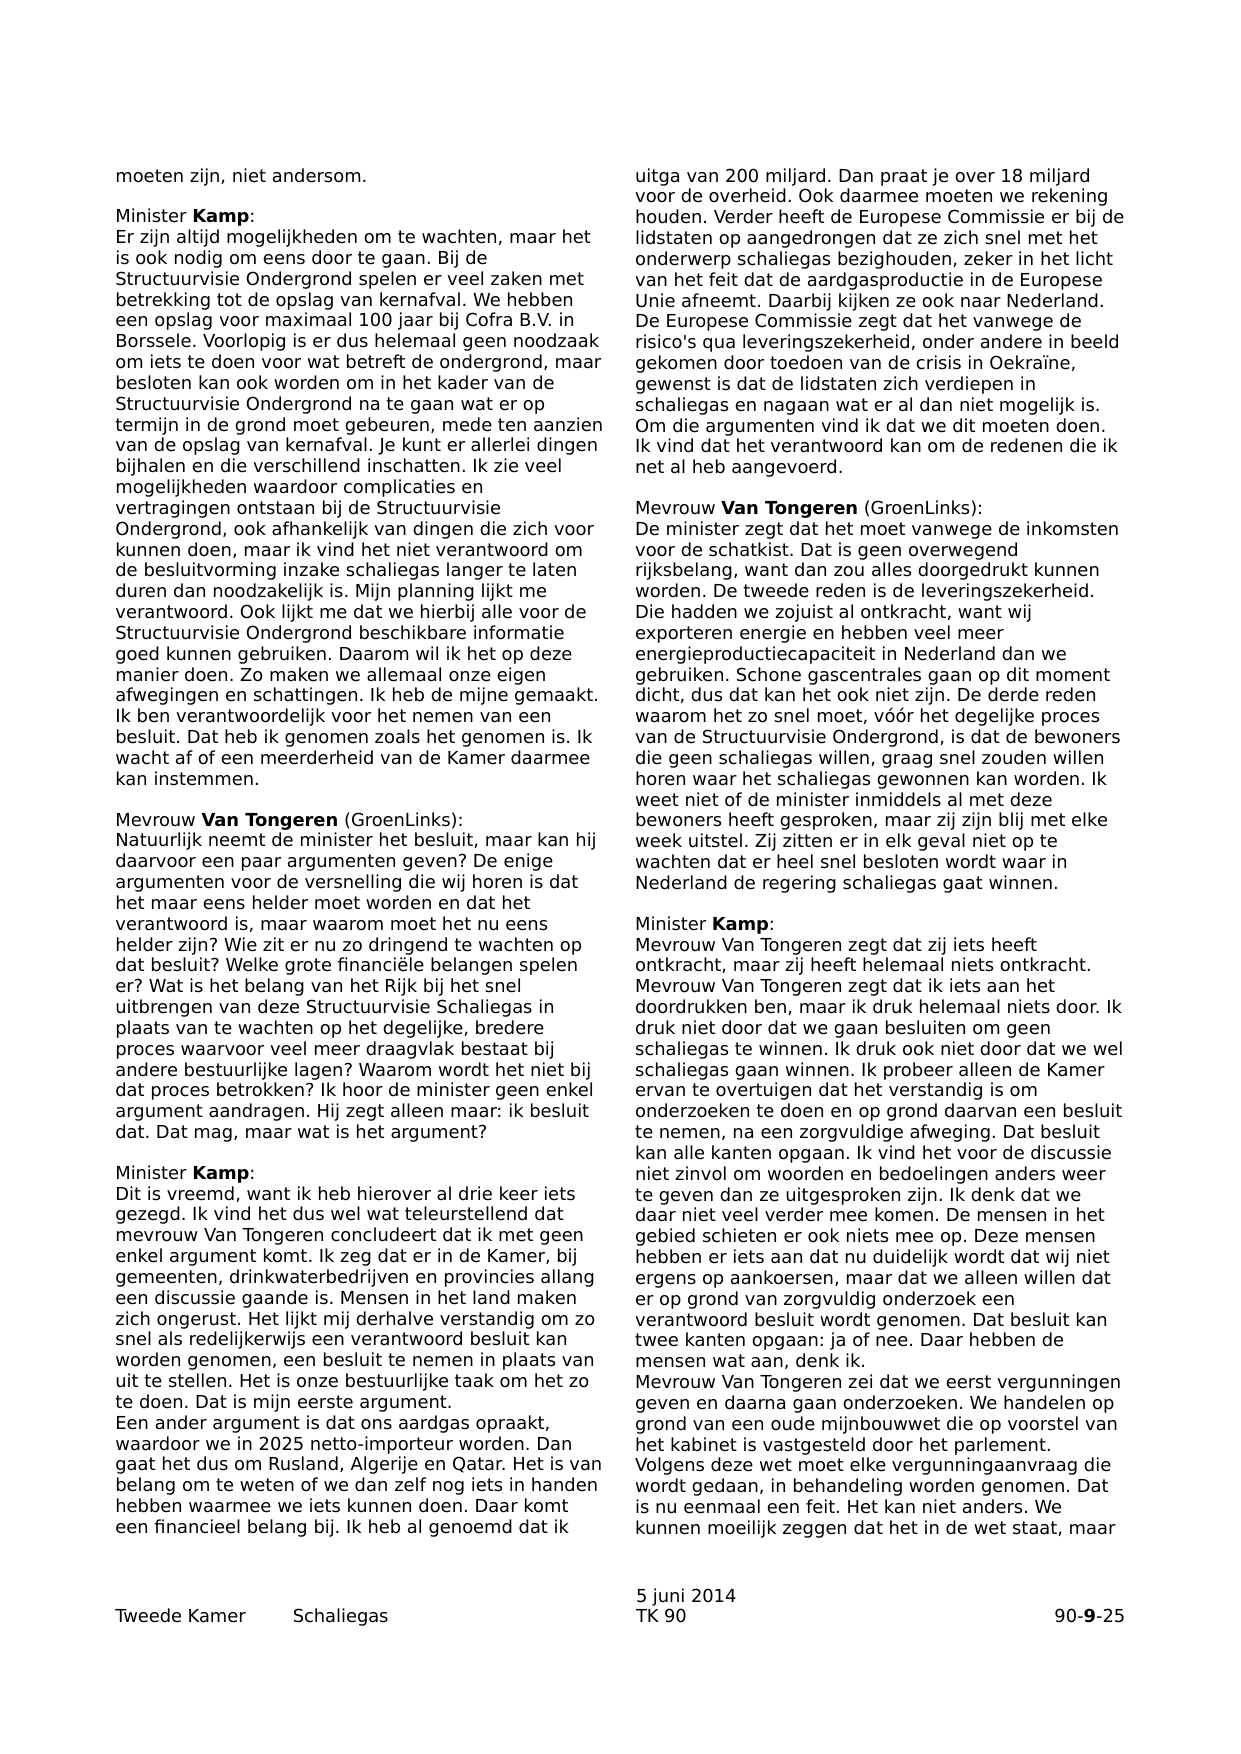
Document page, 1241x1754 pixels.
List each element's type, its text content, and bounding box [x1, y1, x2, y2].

text Er zijn altijd mogelijkheden om te wachten, maar het is ook nodig om eens door te gaan. Bij de Structuurvisie Ondergrond spelen er veel zaken met betrekking tot de opslag van kernafval. We hebben een opslag voor maximaal 100 jaar bij Cofra B.V. in Borssele. Voorlopig is er dus helemaal geen noodzaak om iets te doen voor wat betreft de ondergrond, maar besloten kan ook worden om in het kader van de Structuurvisie Ondergrond na te gaan wat er op termijn in de grond moet gebeuren, mede ten aanzien van de opslag van kernafval. Je kunt er allerlei dingen bijhalen en die verschillend inschatten. Ik zie veel mogelijkheden waardoor complicaties en vertragingen ontstaan bij de Structuurvisie Ondergrond, ook afhankelijk van dingen die zich voor kunnen doen, maar ik vind het niet verantwoord om de besluitvorming inzake schaliegas langer te laten duren dan noodzakelijk is. Mijn planning lijkt me verantwoord. Ook lijkt me dat we hierbij alle voor de Structuurvisie Ondergrond beschikbare informatie goed kunnen gebruiken. Daarom wil ik het op deze manier doen. Zo maken we allemaal onze eigen afwegingen en schattingen. Ik heb de mijne gemaakt. Ik ben verantwoordelijk voor het nemen van een besluit. Dat heb ik genomen zoals het genomen is. Ik wacht af of een meerderheid van de Kamer daarmee kan instemmen. [115, 227, 605, 789]
text Mevrouw Van Tongeren zei dat we eerst vergunningen geven en daarna gaan onderzoeken. We handelen op grond van een oude mijnbouwwet die op voorstel van het kabinet is vastgesteld door het parlement. Volgens deze wet moet elke vergunningaanvraag die wordt gedaan, in behandeling worden genomen. Dat is nu eenmaal een feit. Het kan niet anders. We kunnen moeilijk zeggen dat het in de wet staat, maar [635, 1372, 1125, 1538]
text De minister zegt dat het moet vanwege de inkomsten voor de schatkist. Dat is geen overwegend rijksbelang, want dan zou alles doorgedrukt kunnen worden. De tweede reden is de leveringszekerheid. Die hadden we zojuist al ontkracht, want wij exporteren energie en hebben veel meer energieproductiecapaciteit in Nederland dan we gebruiken. Schone gascentrales gaan op dit moment dicht, dus dat kan het ook niet zijn. De derde reden waarom het zo snel moet, vóór het degelijke proces van de Structuurvisie Ondergrond, is dat de bewoners die geen schaliegas willen, graag snel zouden willen horen waar het schaliegas gewonnen kan worden. Ik weet niet of de minister inmiddels al met deze bewoners heeft gesproken, maar zij zijn blij met elke week uitstel. Zij zitten er in elk geval niet op te wachten dat er heel snel besloten wordt waar in Nederland de regering schaliegas gaat winnen. [635, 518, 1125, 893]
text moeten zijn, niet andersom. [115, 165, 605, 186]
text Minister Kamp: [115, 1163, 605, 1183]
text Minister Kamp: [115, 206, 605, 227]
text Dit is vreemd, want ik heb hierover al drie keer iets gezegd. Ik vind het dus wel wat teleurstellend dat mevrouw Van Tongeren concludeert dat ik met geen enkel argument komt. Ik zeg dat er in de Kamer, bij gemeenten, drinkwaterbedrijven en provincies allang een discussie gaande is. Mensen in het land maken zich ongerust. Het lijkt mij derhalve verstandig om zo snel als redelijkerwijs een verantwoord besluit kan worden genomen, een besluit te nemen in plaats van uit te stellen. Het is onze bestuurlijke taak om het zo te doen. Dat is mijn eerste argument. [115, 1183, 605, 1412]
text Een ander argument is dat ons aardgas opraakt, waardoor we in 2025 netto-importeur worden. Dan gaat het dus om Rusland, Algerije en Qatar. Het is van belang om te weten of we dan zelf nog iets in handen hebben waarmee we iets kunnen doen. Daar komt een financieel belang bij. Ik heb al genoemd dat ik [115, 1412, 605, 1537]
text Mevrouw Van Tongeren (GroenLinks): [115, 809, 605, 830]
text uitga van 200 miljard. Dan praat je over 18 miljard voor de overheid. Ook daarmee moeten we rekening houden. Verder heeft de Europese Commissie er bij de lidstaten op aangedrongen dat ze zich snel met het onderwerp schaliegas bezighouden, zeker in het licht van het feit dat de aardgasproductie in de Europese Unie afneemt. Daarbij kijken ze ook naar Nederland. De Europese Commissie zegt dat het vanwege de risico's qua leveringszekerheid, onder andere in beeld gekomen door toedoen van de crisis in Oekraïne, gewenst is dat de lidstaten zich verdiepen in schaliegas en nagaan wat er al dan niet mogelijk is. Om die argumenten vind ik dat we dit moeten doen. Ik vind dat het verantwoord kan om de redenen die ik net al heb aangevoerd. [635, 165, 1125, 478]
text Minister Kamp: [635, 913, 1125, 934]
text Mevrouw Van Tongeren zegt dat zij iets heeft ontkracht, maar zij heeft helemaal niets ontkracht. Mevrouw Van Tongeren zegt dat ik iets aan het doordrukken ben, maar ik druk helemaal niets door. Ik druk niet door dat we gaan besluiten om geen schaliegas te winnen. Ik druk ook niet door dat we wel schaliegas gaan winnen. Ik probeer alleen de Kamer ervan te overtuigen dat het verstandig is om onderzoeken te doen en op grond daarvan een besluit te nemen, na een zorgvuldige afweging. Dat besluit kan alle kanten opgaan. Ik vind het voor de discussie niet zinvol om woorden en bedoelingen anders weer te geven dan ze uitgesproken zijn. Ik denk dat we daar niet veel verder mee komen. De mensen in het gebied schieten er ook niets mee op. Deze mensen hebben er iets aan dat nu duidelijk wordt dat wij niet ergens op aankoersen, maar dat we alleen willen dat er op grond van zorgvuldig onderzoek een verantwoord besluit wordt genomen. Dat besluit kan twee kanten opgaan: ja of nee. Daar hebben de mensen wat aan, denk ik. [635, 934, 1125, 1372]
text Mevrouw Van Tongeren (GroenLinks): [635, 498, 1125, 518]
text Natuurlijk neemt de minister het besluit, maar kan hij daarvoor een paar argumenten geven? De enige argumenten voor de versnelling die wij horen is dat het maar eens helder moet worden en dat het verantwoord is, maar waarom moet het nu eens helder zijn? Wie zit er nu zo dringend te wachten op dat besluit? Welke grote financiële belangen spelen er? Wat is het belang van het Rijk bij het snel uitbrengen van deze Structuurvisie Schaliegas in plaats van te wachten op het degelijke, bredere proces waarvoor veel meer draagvlak bestaat bij andere bestuurlijke lagen? Waarom wordt het niet bij dat proces betrokken? Ik hoor de minister geen enkel argument aandragen. Hij zegt alleen maar: ik besluit dat. Dat mag, maar wat is het argument? [115, 830, 605, 1143]
